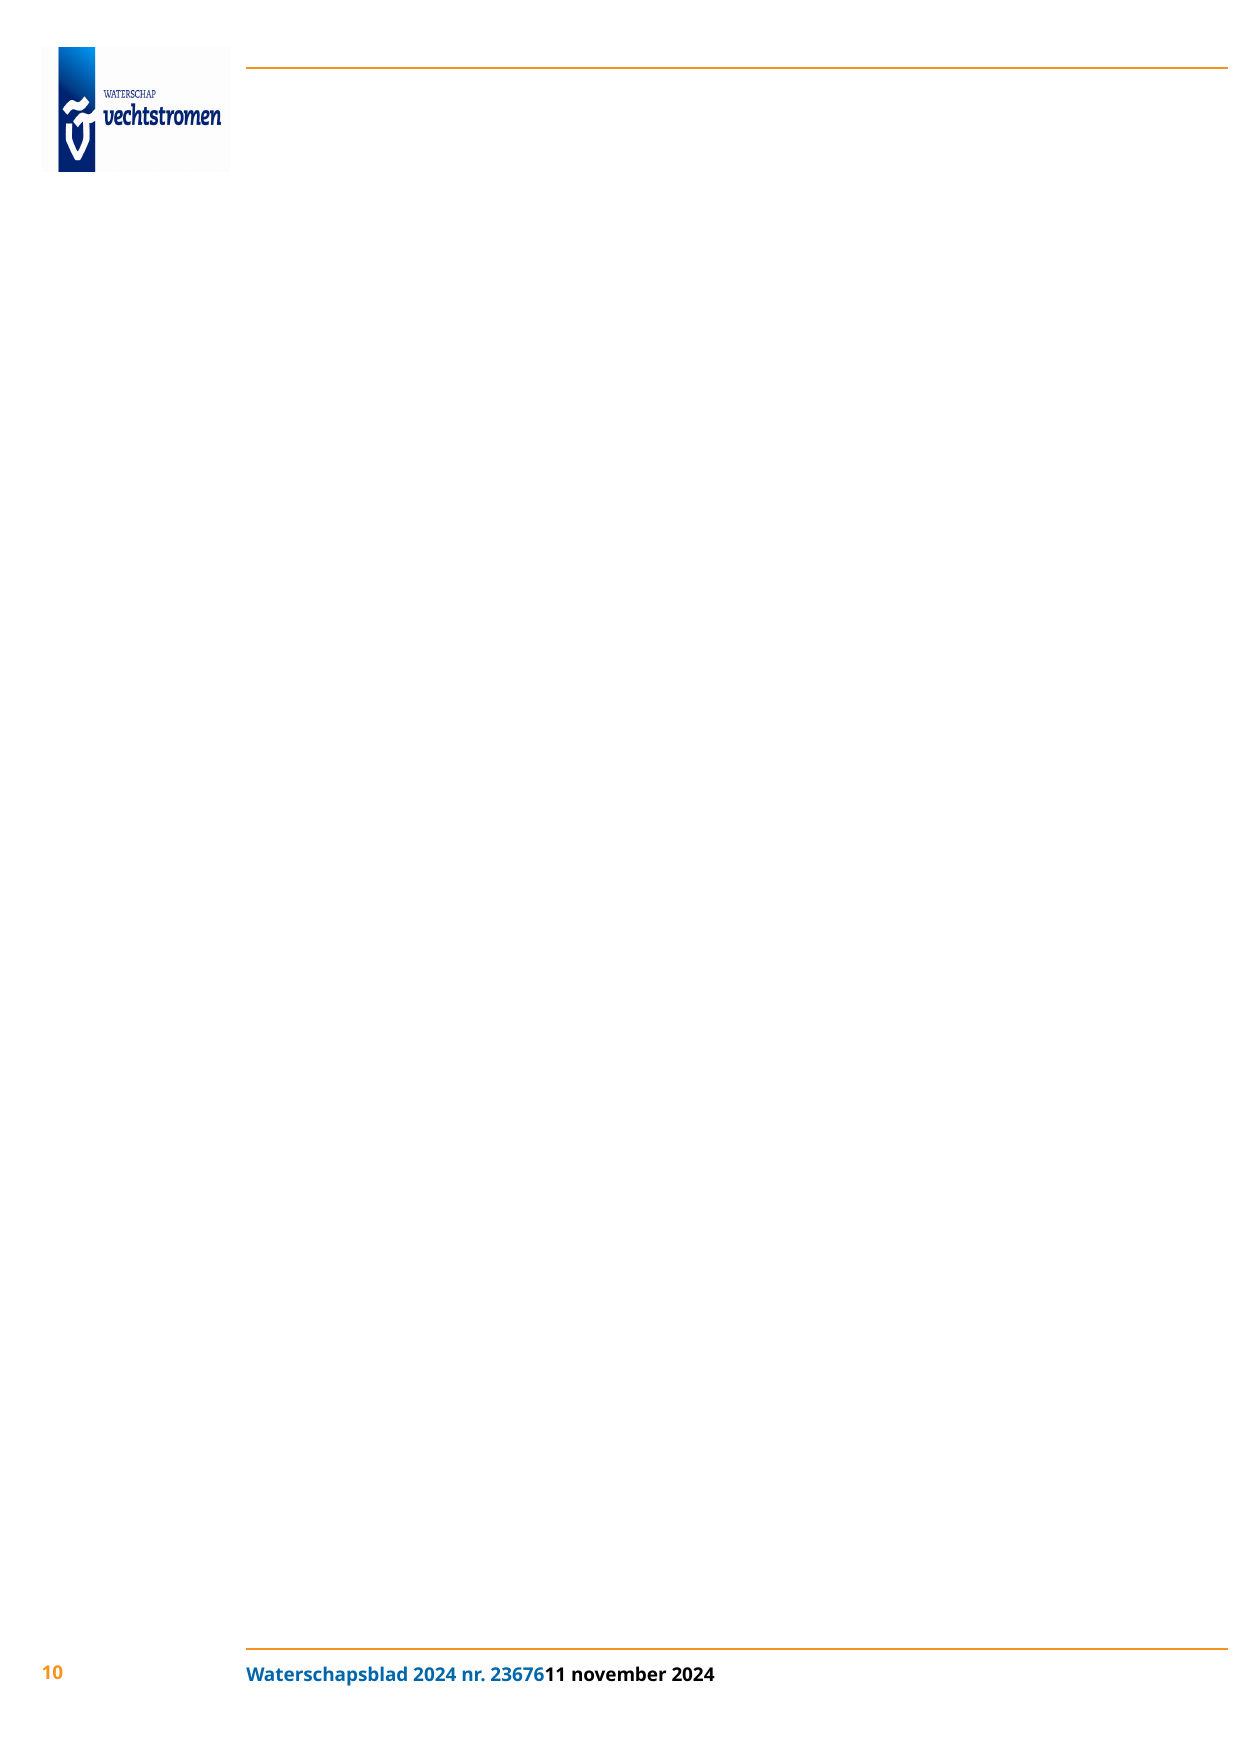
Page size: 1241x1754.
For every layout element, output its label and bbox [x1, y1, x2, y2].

picture [41, 47, 231, 172]
